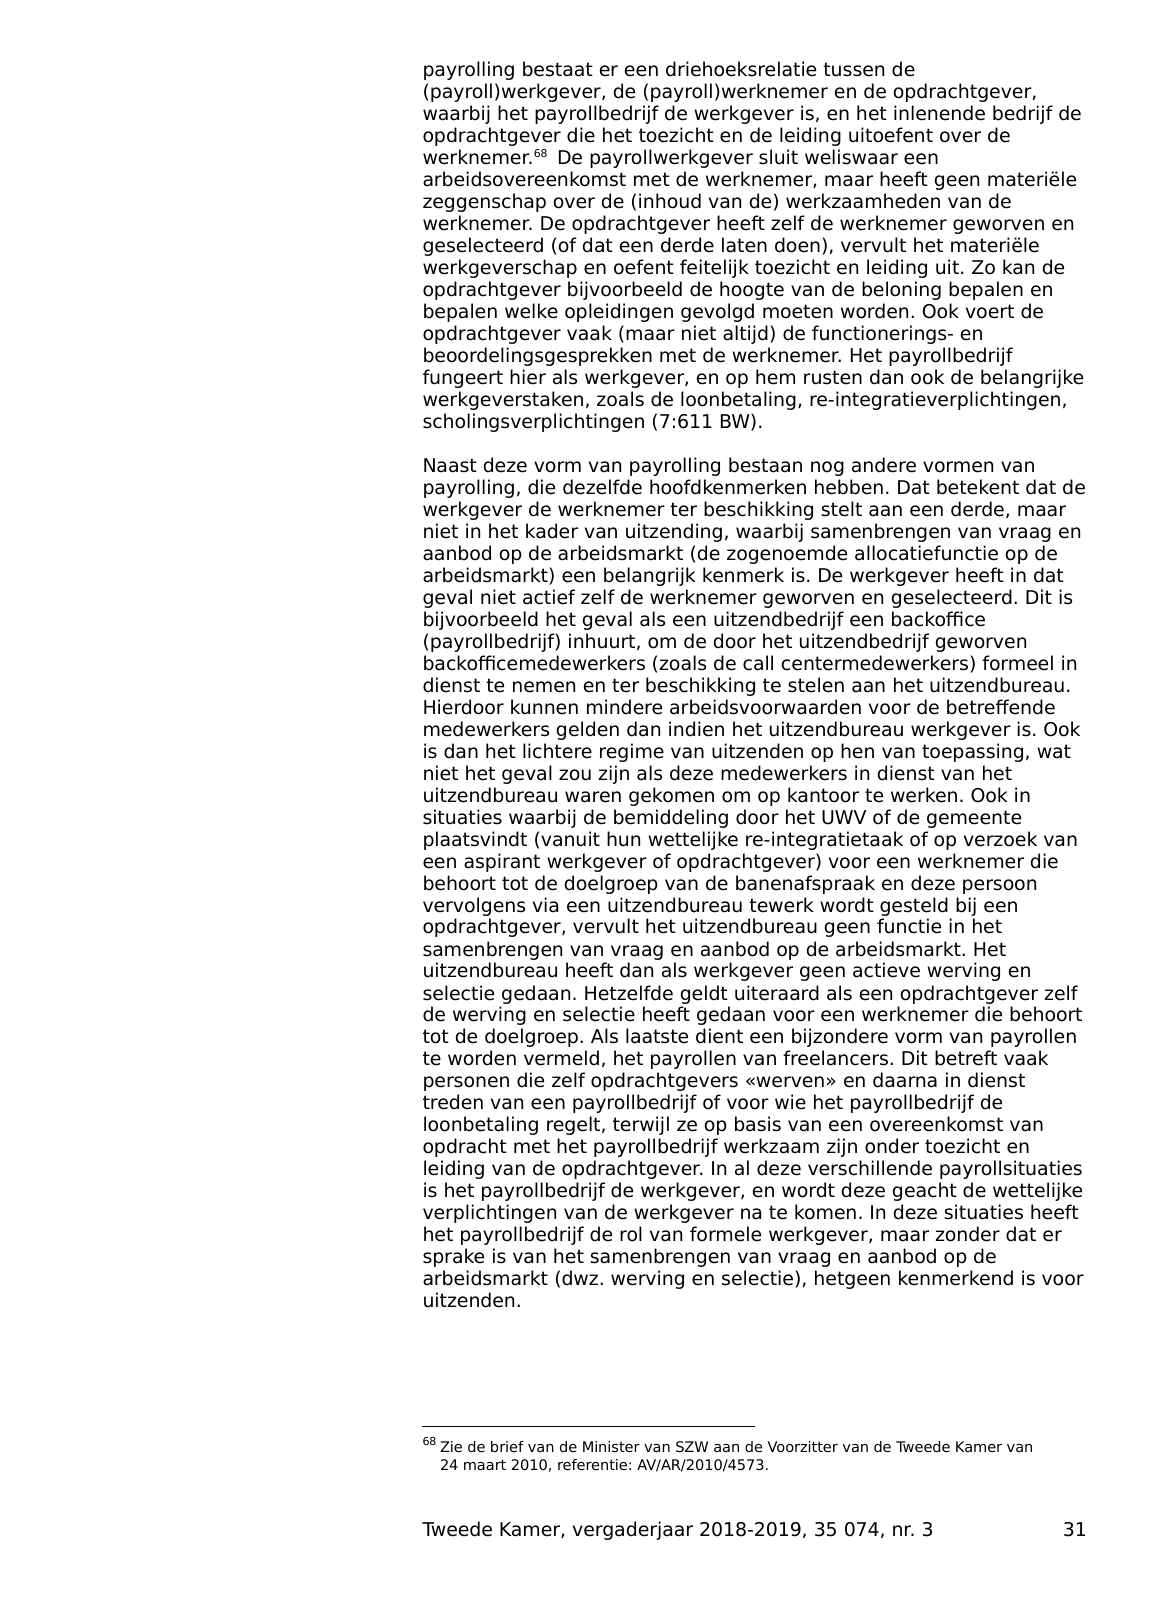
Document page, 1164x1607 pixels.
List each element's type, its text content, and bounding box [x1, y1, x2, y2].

text payrolling bestaat er een driehoeksrelatie tussen de (payroll)werkgever, de (payroll)werknemer en de opdrachtgever, waarbij het payrollbedrijf de werkgever is, en het inlenende bedrijf de opdrachtgever die het toezicht en de leiding uitoefent over de werknemer. De payrollwerkgever sluit weliswaar een arbeidsovereenkomst met de werknemer, maar heeft geen materiële zeggenschap over de (inhoud van de) werkzaamheden van de werknemer. De opdrachtgever heeft zelf de werknemer geworven en geselecteerd (of dat een derde laten doen), vervult het materiële werkgeverschap en oefent feitelijk toezicht en leiding uit. Zo kan de opdrachtgever bijvoorbeeld de hoogte van de beloning bepalen en bepalen welke opleidingen gevolgd moeten worden. Ook voert de opdrachtgever vaak (maar niet altijd) de functionerings- en beoordelingsgesprekken met de werknemer. Het payrollbedrijf fungeert hier als werkgever, en op hem rusten dan ook de belangrijke werkgeverstaken, zoals de loonbetaling, re-integratieverplichtingen, scholingsverplichtingen (7:611 BW). [422, 59, 1087, 433]
text Naast deze vorm van payrolling bestaan nog andere vormen van payrolling, die dezelfde hoofdkenmerken hebben. Dat betekent dat de werkgever de werknemer ter beschikking stelt aan een derde, maar niet in het kader van uitzending, waarbij samenbrengen van vraag en aanbod op de arbeidsmarkt (de zogenoemde allocatiefunctie op de arbeidsmarkt) een belangrijk kenmerk is. De werkgever heeft in dat geval niet actief zelf de werknemer geworven en geselecteerd. Dit is bijvoorbeeld het geval als een uitzendbedrijf een backoffice (payrollbedrijf) inhuurt, om de door het uitzendbedrijf geworven backofficemedewerkers (zoals de call centermedewerkers) formeel in dienst te nemen en ter beschikking te stelen aan het uitzendbureau. Hierdoor kunnen mindere arbeidsvoorwaarden voor de betreffende medewerkers gelden dan indien het uitzendbureau werkgever is. Ook is dan het lichtere regime van uitzenden op hen van toepassing, wat niet het geval zou zijn als deze medewerkers in dienst van het uitzendbureau waren gekomen om op kantoor te werken. Ook in situaties waarbij de bemiddeling door het UWV of de gemeente plaatsvindt (vanuit hun wettelijke re-integratietaak of op verzoek van een aspirant werkgever of opdrachtgever) voor een werknemer die behoort tot de doelgroep van de banenafspraak en deze persoon vervolgens via een uitzendbureau tewerk wordt gesteld bij een opdrachtgever, vervult het uitzendbureau geen functie in het samenbrengen van vraag en aanbod op de arbeidsmarkt. Het uitzendbureau heeft dan als werkgever geen actieve werving en selectie gedaan. Hetzelfde geldt uiteraard als een opdrachtgever zelf de werving en selectie heeft gedaan voor een werknemer die behoort tot de doelgroep. Als laatste dient een bijzondere vorm van payrollen te worden vermeld, het payrollen van freelancers. Dit betreft vaak personen die zelf opdrachtgevers «werven» en daarna in dienst treden van een payrollbedrijf of voor wie het payrollbedrijf de loonbetaling regelt, terwijl ze op basis van een overeenkomst van opdracht met het payrollbedrijf werkzaam zijn onder toezicht en leiding van de opdrachtgever. In al deze verschillende payrollsituaties is het payrollbedrijf de werkgever, en wordt deze geacht de wettelijke verplichtingen van de werkgever na te komen. In deze situaties heeft het payrollbedrijf de rol van formele werkgever, maar zonder dat er sprake is van het samenbrengen van vraag en aanbod op de arbeidsmarkt (dwz. werving en selectie), hetgeen kenmerkend is voor uitzenden. [422, 455, 1087, 1312]
text Zie de brief van de Minister van SZW aan de Voorzitter van de Tweede Kamer van 24 maart 2010, referentie: AV/AR/2010/4573. [422, 1435, 1087, 1474]
